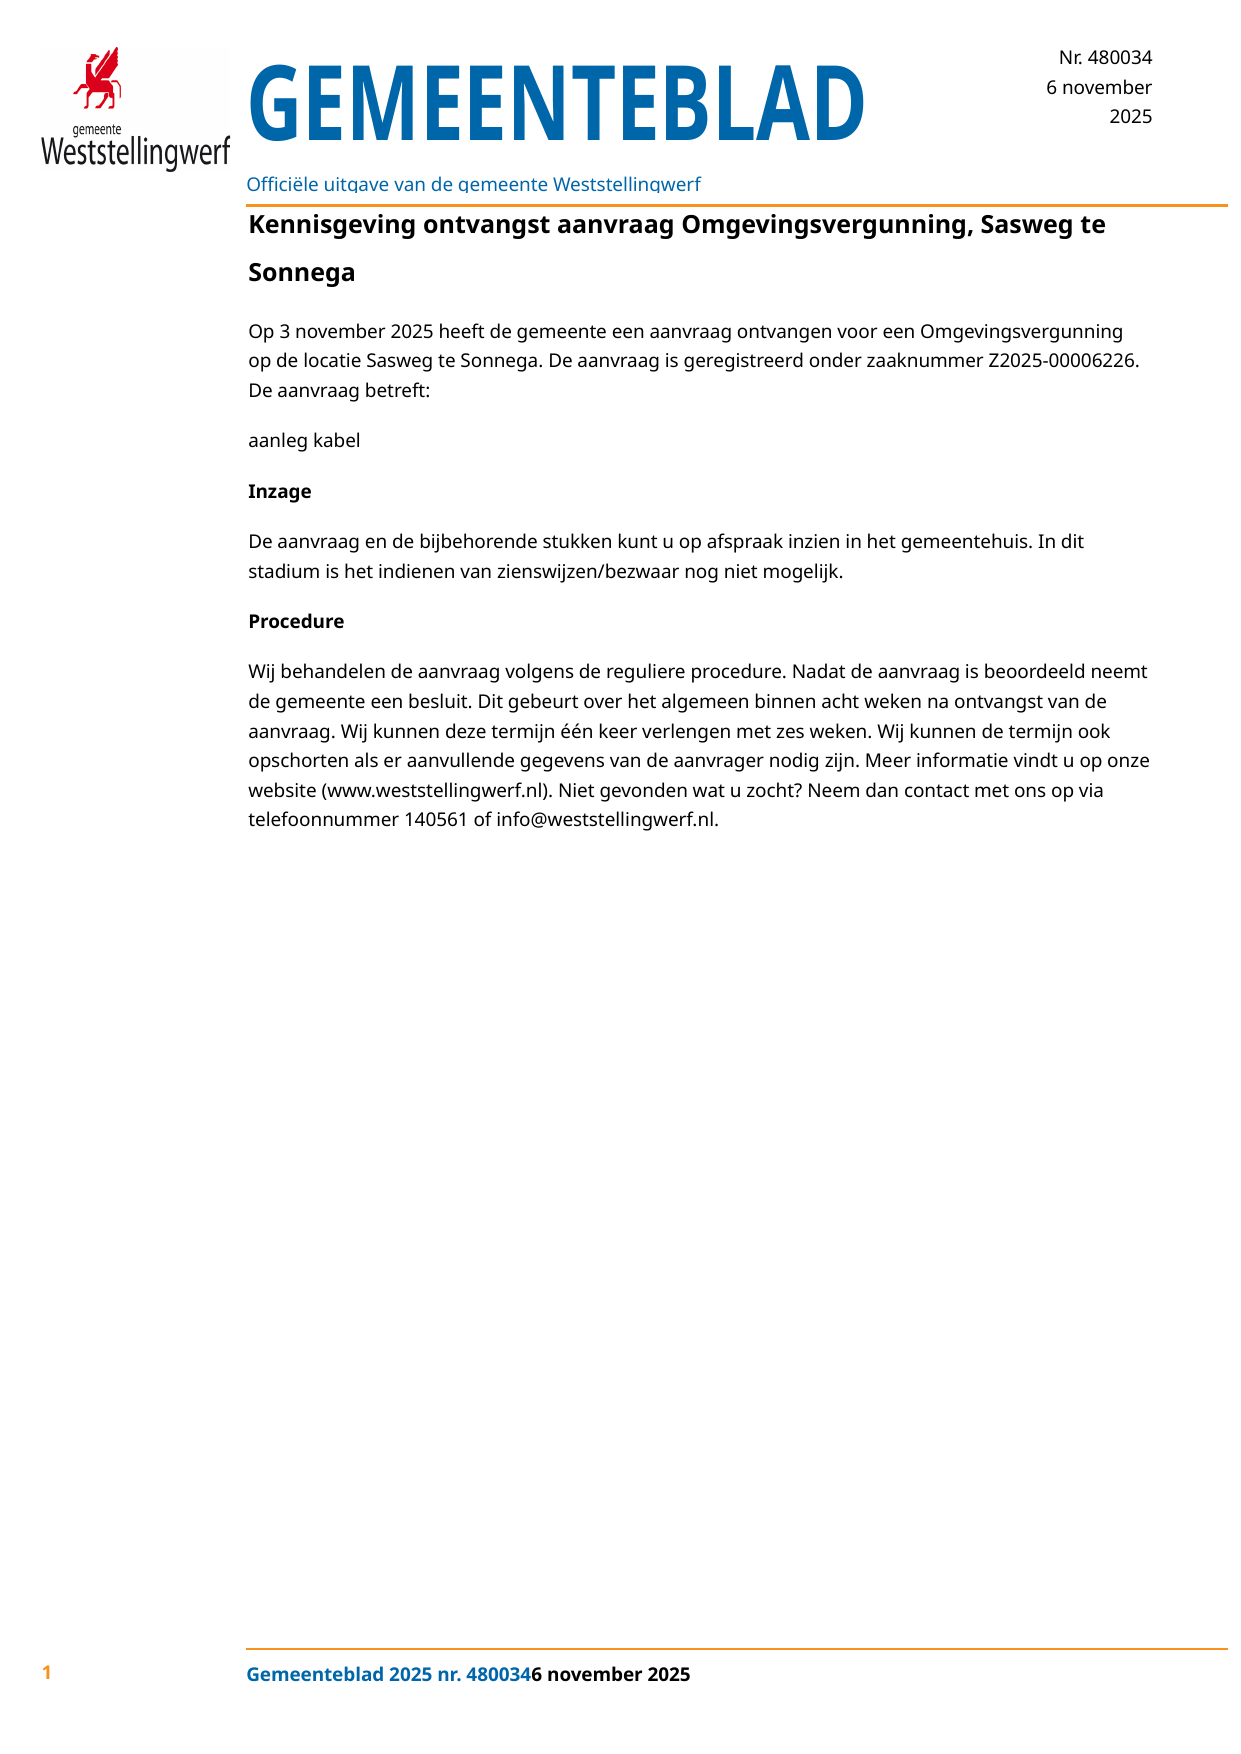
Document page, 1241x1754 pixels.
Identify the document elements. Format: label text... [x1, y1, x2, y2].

text Op 3 november 2025 heeft de gemeente een aanvraag ontvangen voor een Omgevingsvergunning op de locatie Sasweg te Sonnega. De aanvraag is geregistreerd onder zaaknummer Z2025-00006226. De aanvraag betreft: [248, 318, 1152, 403]
text Wij behandelen de aanvraag volgens de reguliere procedure. Nadat de aanvraag is beoordeeld neemt de gemeente een besluit. Dit gebeurt over het algemeen binnen acht weken na ontvangst van de aanvraag. Wij kunnen deze termijn één keer verlengen met zes weken. Wij kunnen de termijn ook opschorten als er aanvullende gegevens van de aanvrager nodig zijn. Meer informatie vindt u op onze website (www.weststellingwerf.nl). Niet gevonden wat u zocht? Neem dan contact met ons op via telefoonnummer 140561 of info@weststellingwerf.nl. [248, 659, 1152, 832]
picture [41, 47, 231, 172]
text Kennisgeving ontvangst aanvraag Omgevingsvergunning, Sasweg te Sonnega [248, 207, 1152, 288]
text Procedure [248, 608, 1152, 634]
text Inzage [248, 478, 1152, 504]
text aanleg kabel [248, 427, 1152, 453]
text De aanvraag en de bijbehorende stukken kunt u op afspraak inzien in het gemeentehuis. In dit stadium is het indienen van zienswijzen/bezwaar nog niet mogelijk. [248, 528, 1152, 584]
